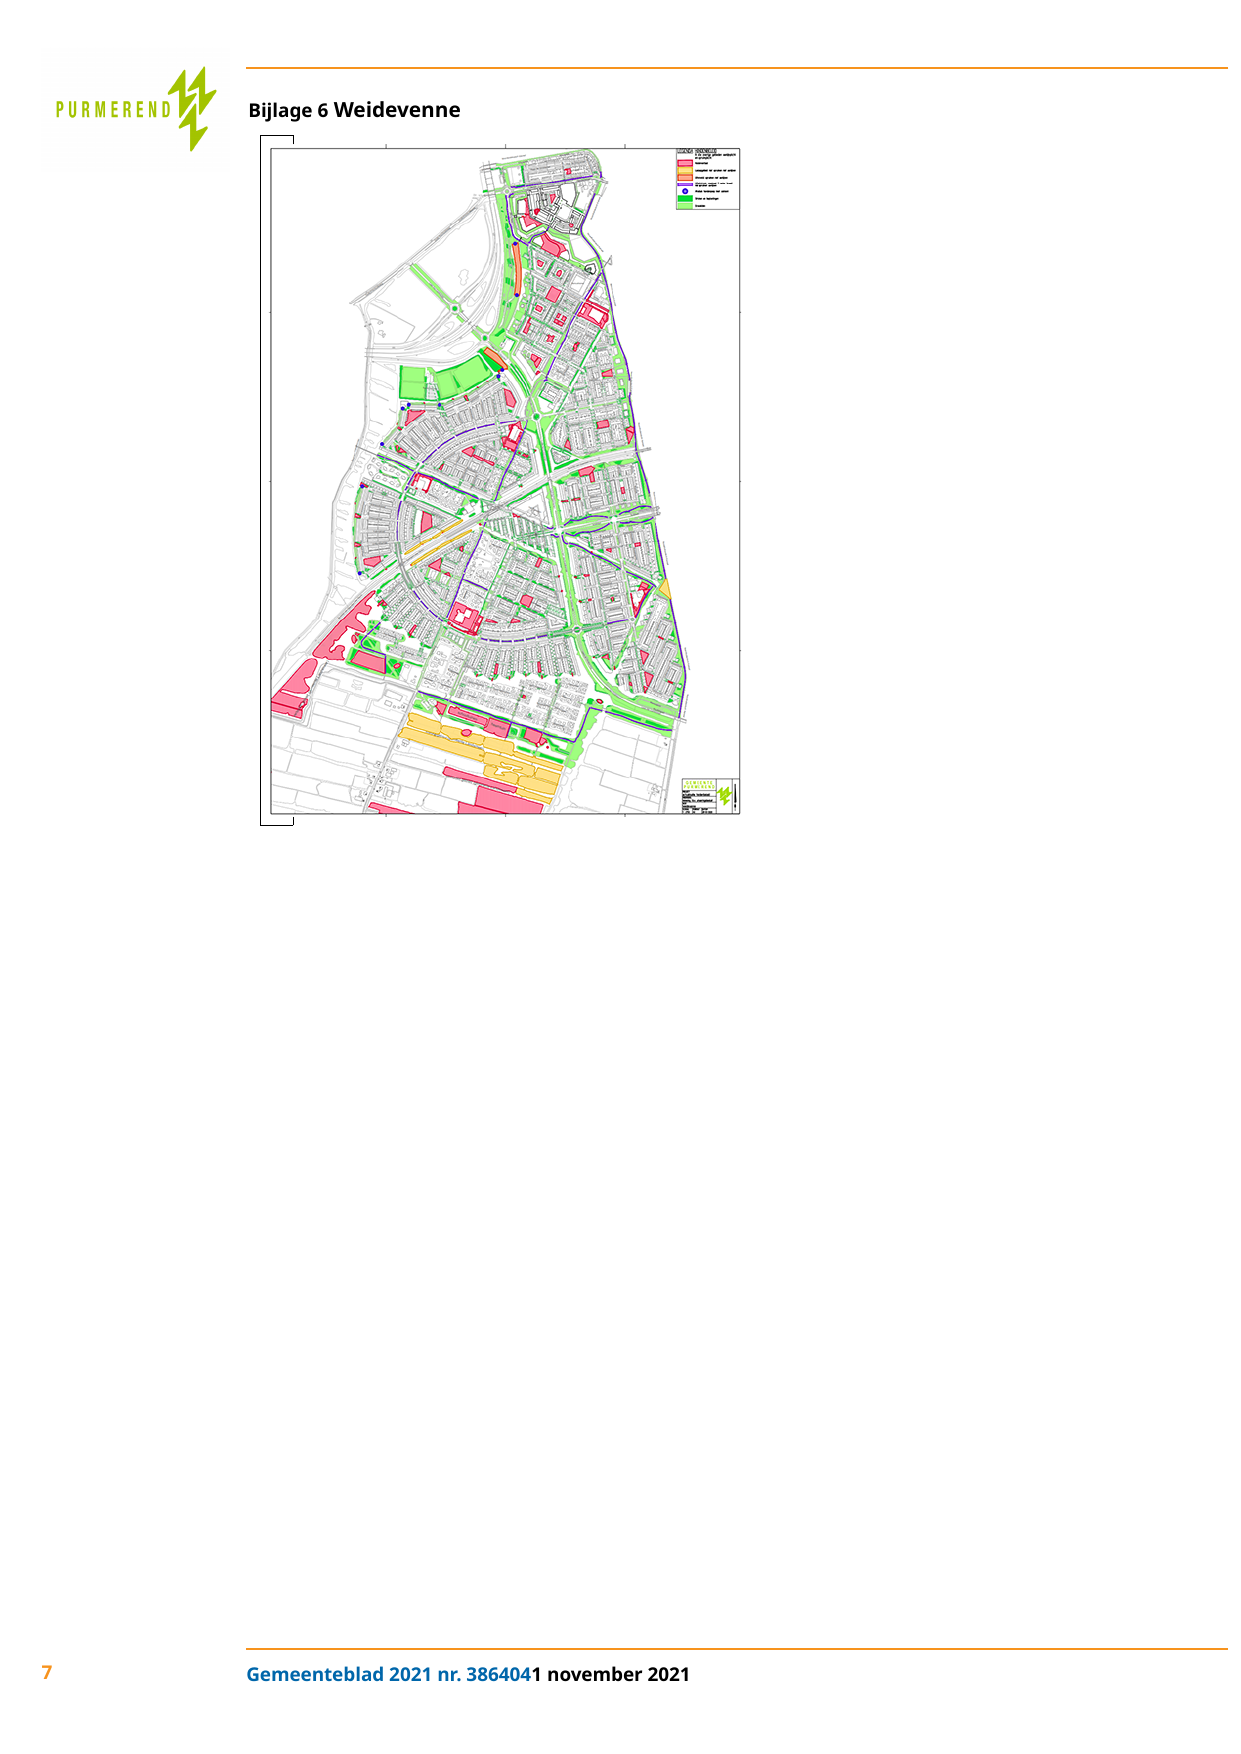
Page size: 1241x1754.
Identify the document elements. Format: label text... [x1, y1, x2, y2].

text Bijlage 6 Weidevenne [248, 95, 1152, 123]
picture [41, 47, 231, 172]
picture [268, 144, 742, 817]
